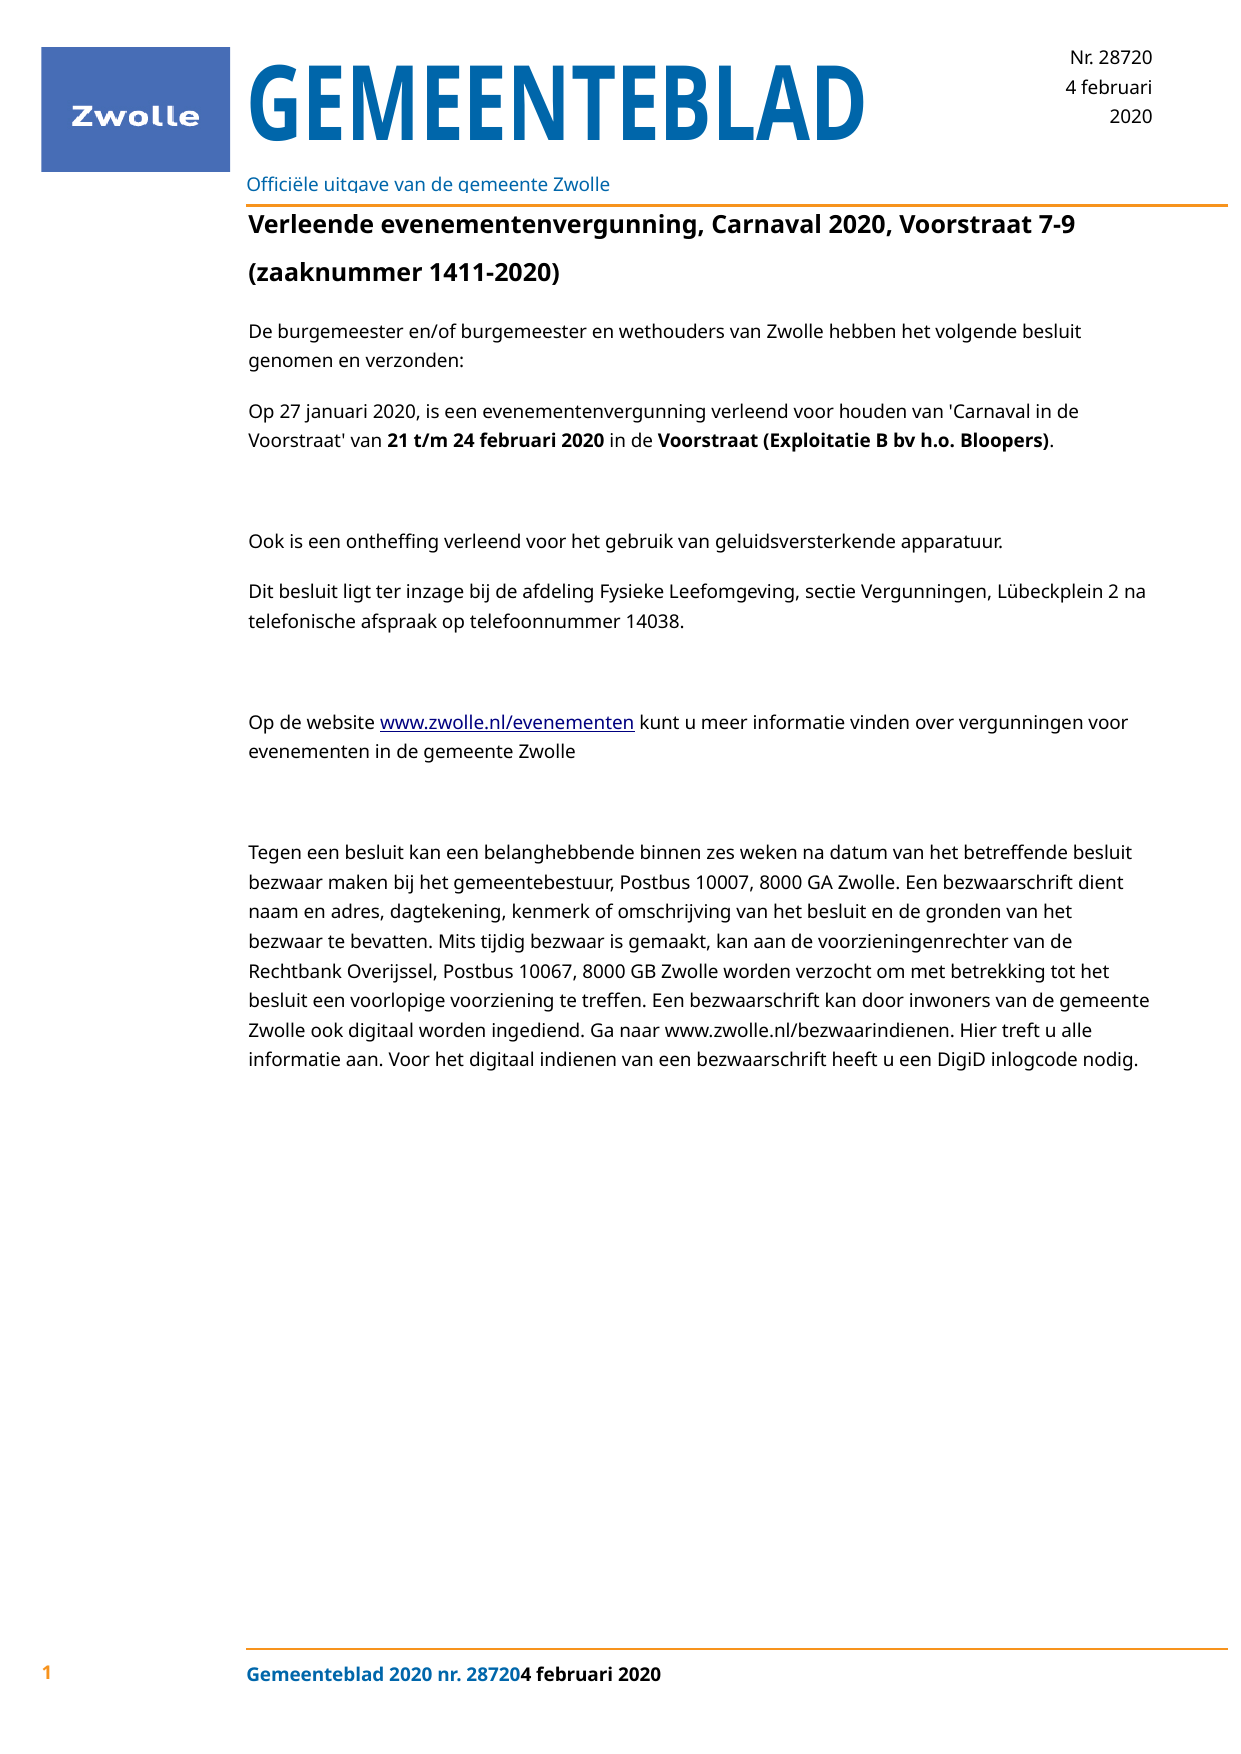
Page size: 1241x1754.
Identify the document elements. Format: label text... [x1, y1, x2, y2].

picture [41, 47, 231, 172]
text De burgemeester en/of burgemeester en wethouders van Zwolle hebben het volgende besluit genomen en verzonden: [248, 318, 1152, 373]
text Op 27 januari 2020, is een evenementenvergunning verleend voor houden van 'Carnaval in de Voorstraat' van 21 t/m 24 februari 2020 in de Voorstraat (Exploitatie B bv h.o. Bloopers). [248, 398, 1152, 453]
text Dit besluit ligt ter inzage bij de afdeling Fysieke Leefomgeving, sectie Vergunningen, Lübeckplein 2 na telefonische afspraak op telefoonnummer 14038. [248, 579, 1152, 634]
text Ook is een ontheffing verleend voor het gebruik van geluidsversterkende apparatuur. [248, 528, 1152, 554]
text Verleende evenementenvergunning, Carnaval 2020, Voorstraat 7-9 (zaaknummer 1411-2020) [248, 207, 1152, 288]
text Tegen een besluit kan een belanghebbende binnen zes weken na datum van het betreffende besluit bezwaar maken bij het gemeentebestuur, Postbus 10007, 8000 GA Zwolle. Een bezwaarschrift dient naam en adres, dagtekening, kenmerk of omschrijving van het besluit en de gronden van het bezwaar te bevatten. Mits tijdig bezwaar is gemaakt, kan aan de voorzieningenrechter van de Rechtbank Overijssel, Postbus 10067, 8000 GB Zwolle worden verzocht om met betrekking tot het besluit een voorlopige voorziening te treffen. Een bezwaarschrift kan door inwoners van de gemeente Zwolle ook digitaal worden ingediend. Ga naar www.zwolle.nl/bezwaarindienen. Hier treft u alle informatie aan. Voor het digitaal indienen van een bezwaarschrift heeft u een DigiD inlogcode nodig. [248, 839, 1152, 1072]
text Op de website www.zwolle.nl/evenementen kunt u meer informatie vinden over vergunningen voor evenementen in de gemeente Zwolle [248, 709, 1152, 764]
